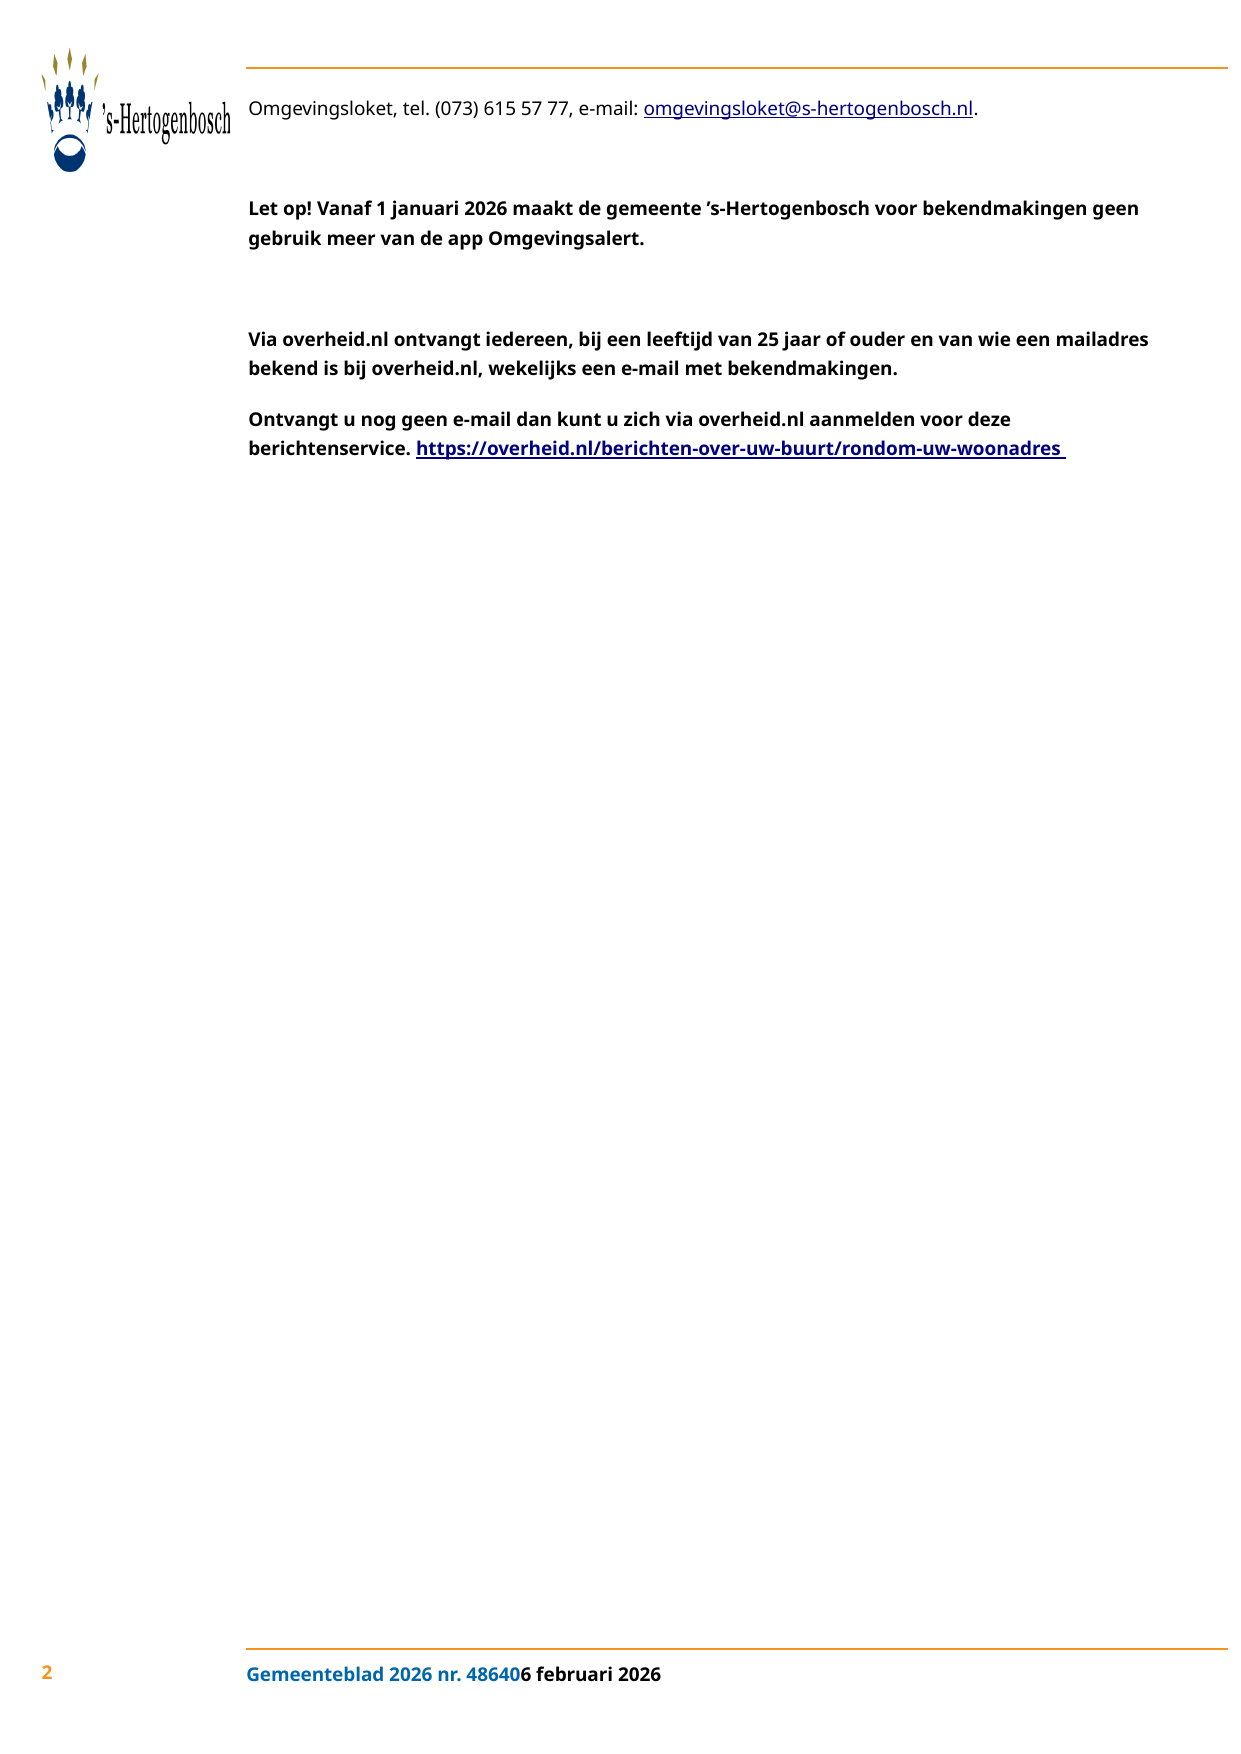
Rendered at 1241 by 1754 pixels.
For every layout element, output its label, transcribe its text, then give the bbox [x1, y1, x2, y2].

picture [41, 47, 231, 172]
text Ontvangt u nog geen e-mail dan kunt u zich via overheid.nl aanmelden voor deze berichtenservice. https://overheid.nl/berichten-over-uw-buurt/rondom-uw-woonadres [248, 406, 1152, 461]
text Via overheid.nl ontvangt iedereen, bij een leeftijd van 25 jaar of ouder en van wie een mailadres bekend is bij overheid.nl, wekelijks een e-mail met bekendmakingen. [248, 326, 1152, 381]
text Let op! Vanaf 1 januari 2026 maakt de gemeente ’s-Hertogenbosch voor bekendmakingen geen gebruik meer van de app Omgevingsalert. [248, 196, 1152, 251]
text Omgevingsloket, tel. (073) 615 57 77, e-mail: omgevingsloket@s-hertogenbosch.nl. [248, 95, 1152, 121]
